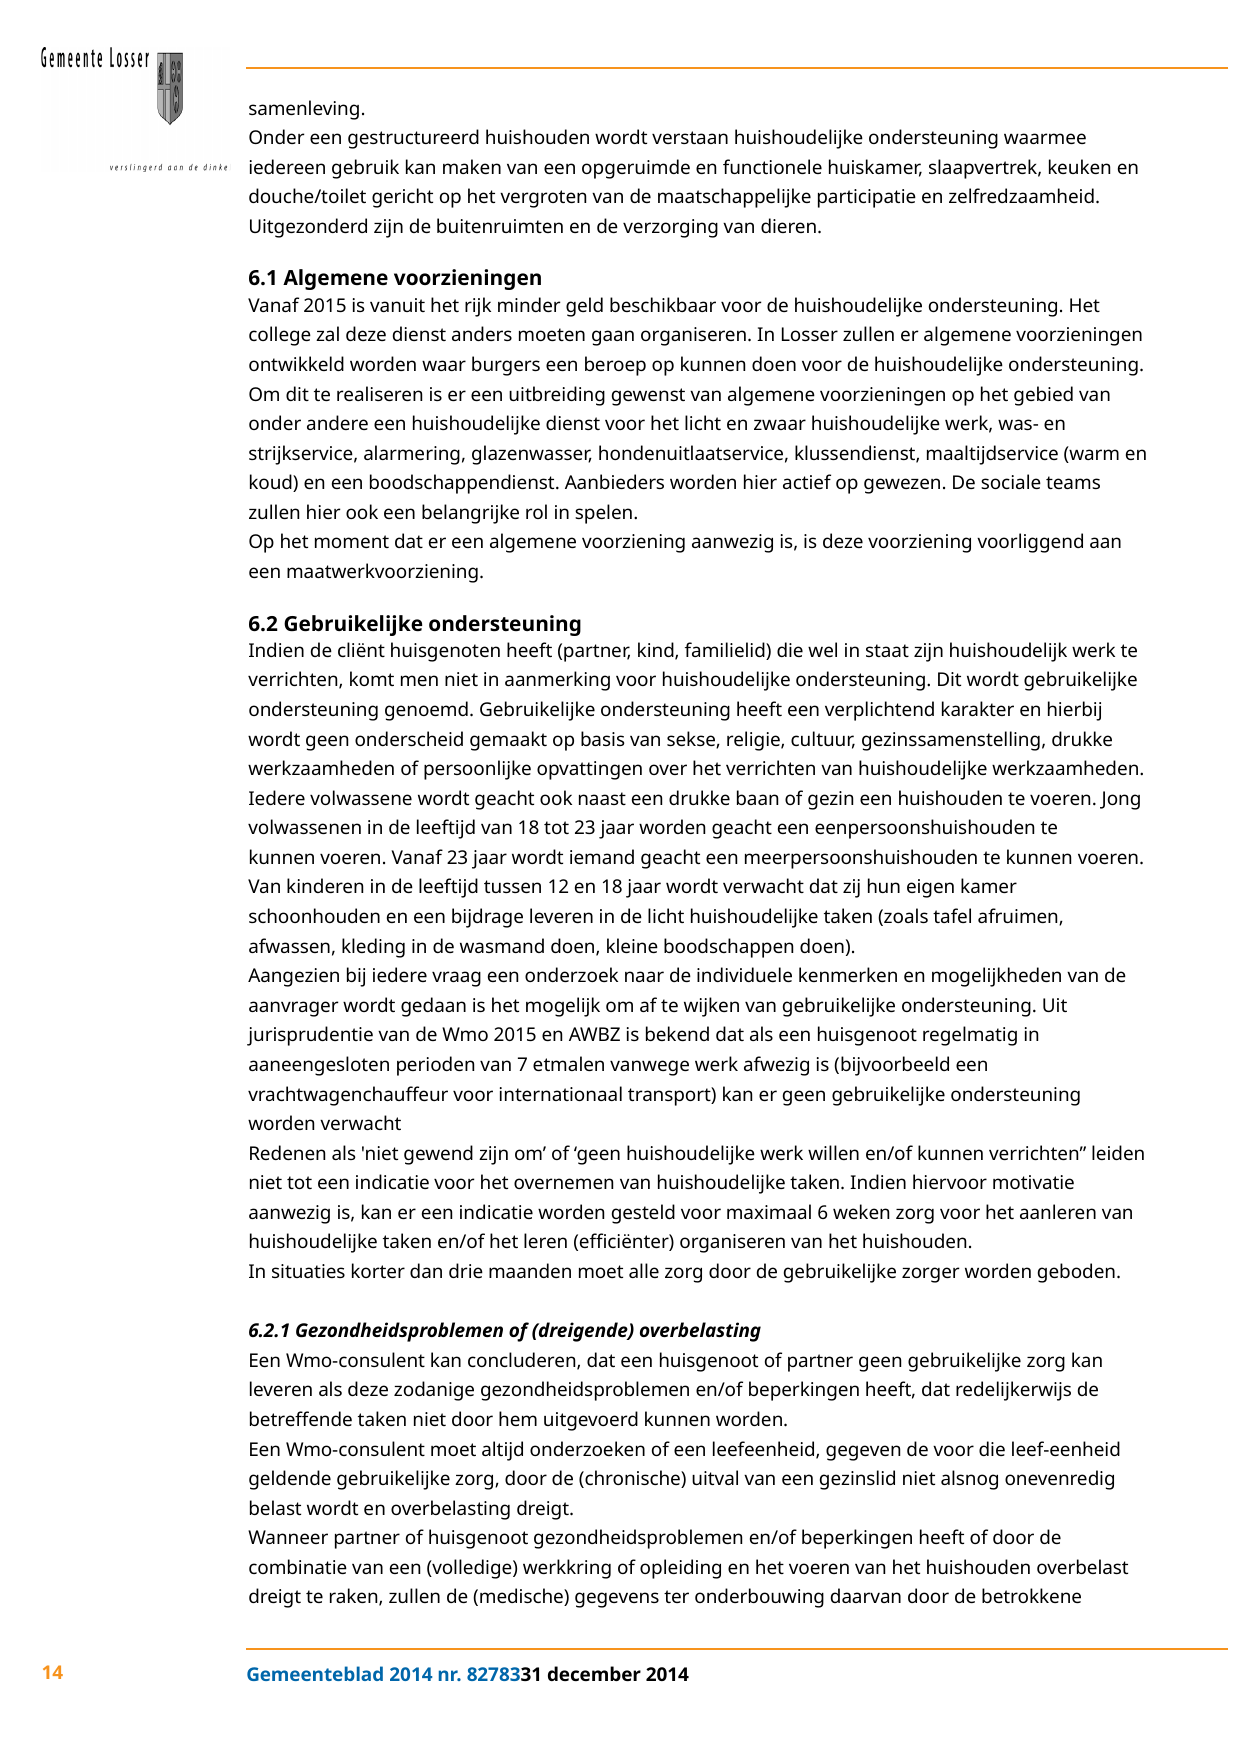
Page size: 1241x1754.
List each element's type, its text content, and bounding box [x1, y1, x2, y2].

text Aangezien bij iedere vraag een onderzoek naar de individuele kenmerken en mogelijkheden van de aanvrager wordt gedaan is het mogelijk om af te wijken van gebruikelijke ondersteuning. Uit jurisprudentie van de Wmo 2015 en AWBZ is bekend dat als een huisgenoot regelmatig in aaneengesloten perioden van 7 etmalen vanwege werk afwezig is (bijvoorbeeld een vrachtwagenchauffeur voor internationaal transport) kan er geen gebruikelijke ondersteuning worden verwacht [248, 962, 1152, 1136]
text Wanneer partner of huisgenoot gezondheidsproblemen en/of beperkingen heeft of door de combinatie van een (volledige) werkkring of opleiding en het voeren van het huishouden overbelast dreigt te raken, zullen de (medische) gegevens ter onderbouwing daarvan door de betrokkene [248, 1524, 1152, 1609]
text 6.2 Gebruikelijke ondersteuning [248, 609, 1152, 637]
text 6.2.1 Gezondheidsproblemen of (dreigende) overbelasting [248, 1317, 1152, 1343]
text Een Wmo-consulent kan concluderen, dat een huisgenoot of partner geen gebruikelijke zorg kan leveren als deze zodanige gezondheidsproblemen en/of beperkingen heeft, dat redelijkerwijs de betreffende taken niet door hem uitgevoerd kunnen worden. [248, 1347, 1152, 1432]
picture [41, 47, 231, 172]
text Op het moment dat er een algemene voorziening aanwezig is, is deze voorziening voorliggend aan een maatwerkvoorziening. [248, 529, 1152, 584]
text 6.1 Algemene voorzieningen [248, 263, 1152, 292]
text Redenen als 'niet gewend zijn om’ of ‘geen huishoudelijke werk willen en/of kunnen verrichten” leiden niet tot een indicatie voor het overnemen van huishoudelijke taken. Indien hiervoor motivatie aanwezig is, kan er een indicatie worden gesteld voor maximaal 6 weken zorg voor het aanleren van huishoudelijke taken en/of het leren (efficiënter) organiseren van het huishouden. [248, 1140, 1152, 1254]
text samenleving. [248, 95, 1152, 121]
text In situaties korter dan drie maanden moet alle zorg door de gebruikelijke zorger worden geboden. [248, 1258, 1152, 1284]
text Om dit te realiseren is er een uitbreiding gewenst van algemene voorzieningen op het gebied van onder andere een huishoudelijke dienst voor het licht en zwaar huishoudelijke werk, was- en strijkservice, alarmering, glazenwasser, hondenuitlaatservice, klussendienst, maaltijdservice (warm en koud) en een boodschappendienst. Aanbieders worden hier actief op gewezen. De sociale teams zullen hier ook een belangrijke rol in spelen. [248, 381, 1152, 525]
text Een Wmo-consulent moet altijd onderzoeken of een leefeenheid, gegeven de voor die leef-eenheid geldende gebruikelijke zorg, door de (chronische) uitval van een gezinslid niet alsnog onevenredig belast wordt en overbelasting dreigt. [248, 1436, 1152, 1521]
text Onder een gestructureerd huishouden wordt verstaan huishoudelijke ondersteuning waarmee iedereen gebruik kan maken van een opgeruimde en functionele huiskamer, slaapvertrek, keuken en douche/toilet gericht op het vergroten van de maatschappelijke participatie en zelfredzaamheid. Uitgezonderd zijn de buitenruimten en de verzorging van dieren. [248, 124, 1152, 239]
text Indien de cliënt huisgenoten heeft (partner, kind, familielid) die wel in staat zijn huishoudelijk werk te verrichten, komt men niet in aanmerking voor huishoudelijke ondersteuning. Dit wordt gebruikelijke ondersteuning genoemd. Gebruikelijke ondersteuning heeft een verplichtend karakter en hierbij wordt geen onderscheid gemaakt op basis van sekse, religie, cultuur, gezinssamenstelling, drukke werkzaamheden of persoonlijke opvattingen over het verrichten van huishoudelijke werkzaamheden. Iedere volwassene wordt geacht ook naast een drukke baan of gezin een huishouden te voeren. Jong volwassenen in de leeftijd van 18 tot 23 jaar worden geacht een eenpersoonshuishouden te kunnen voeren. Vanaf 23 jaar wordt iemand geacht een meerpersoonshuishouden te kunnen voeren. Van kinderen in de leeftijd tussen 12 en 18 jaar wordt verwacht dat zij hun eigen kamer schoonhouden en een bijdrage leveren in de licht huishoudelijke taken (zoals tafel afruimen, afwassen, kleding in de wasmand doen, kleine boodschappen doen). [248, 637, 1152, 959]
text Vanaf 2015 is vanuit het rijk minder geld beschikbaar voor de huishoudelijke ondersteuning. Het college zal deze dienst anders moeten gaan organiseren. In Losser zullen er algemene voorzieningen ontwikkeld worden waar burgers een beroep op kunnen doen voor de huishoudelijke ondersteuning. [248, 292, 1152, 377]
